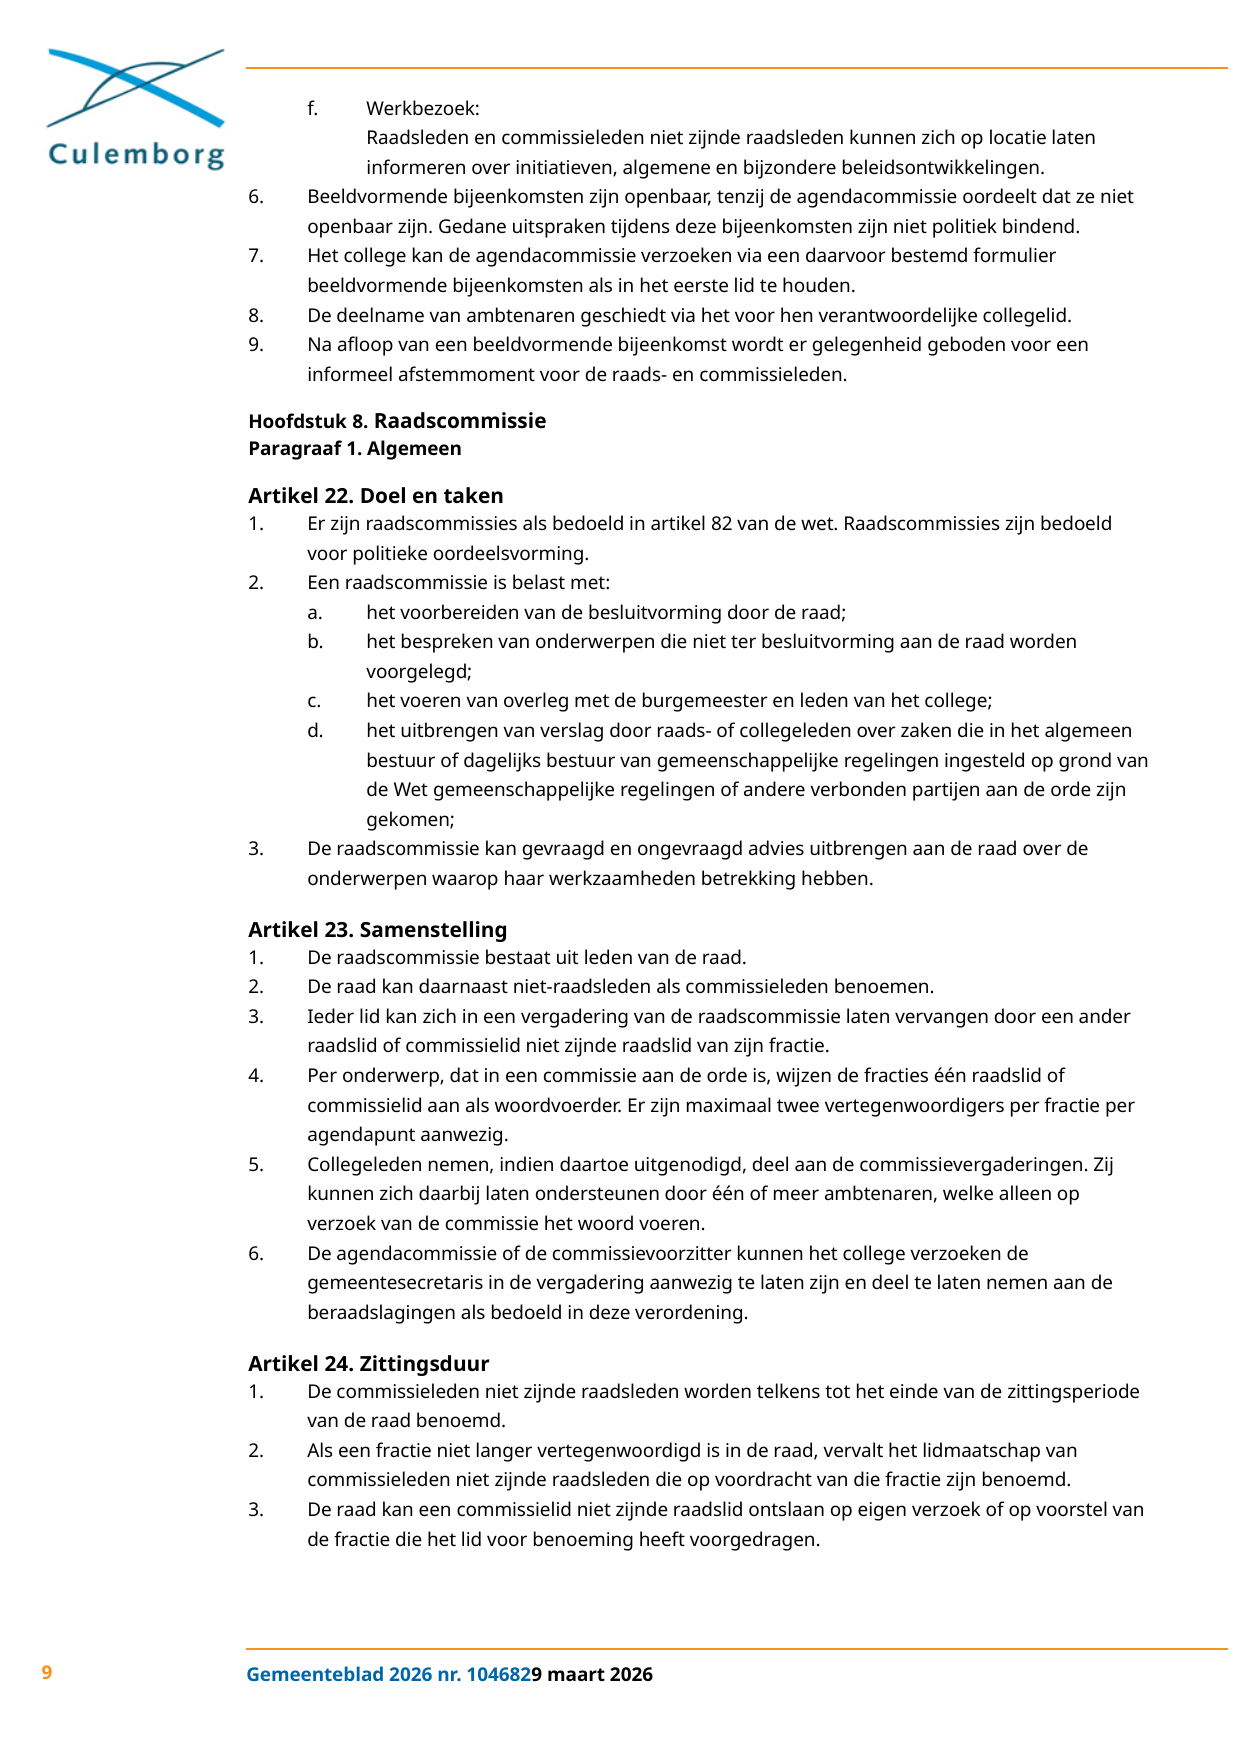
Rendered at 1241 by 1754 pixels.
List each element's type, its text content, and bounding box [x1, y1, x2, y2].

list De raadscommissie kan gevraagd en ongevraagd advies uitbrengen aan de raad over de onderwerpen waarop haar werkzaamheden betrekking hebben. [248, 836, 1152, 891]
list Na afloop van een beeldvormende bijeenkomst wordt er gelegenheid geboden voor een informeel afstemmoment voor de raads- en commissieleden. [248, 331, 1152, 387]
text Artikel 22. Doel en taken [248, 482, 1152, 510]
list het voorbereiden van de besluitvorming door de raad; [307, 599, 1152, 624]
list Een raadscommissie is belast met: [248, 569, 1152, 595]
list De agendacommissie of de commissievoorzitter kunnen het college verzoeken de gemeentesecretaris in de vergadering aanwezig te laten zijn en deel te laten nemen aan de beraadslagingen als bedoeld in deze verordening. [248, 1240, 1152, 1325]
list Raadsleden en commissieleden niet zijnde raadsleden kunnen zich op locatie laten informeren over initiatieven, algemene en bijzondere beleidsontwikkelingen. [307, 124, 1152, 180]
list Werkbezoek: [307, 95, 1152, 121]
list het bespreken van onderwerpen die niet ter besluitvorming aan de raad worden voorgelegd; [307, 628, 1152, 684]
list De raad kan een commissielid niet zijnde raadslid ontslaan op eigen verzoek of op voorstel van de fractie die het lid voor benoeming heeft voorgedragen. [248, 1496, 1152, 1551]
text Paragraaf 1. Algemeen [248, 435, 1152, 461]
list De raadscommissie bestaat uit leden van de raad. [248, 944, 1152, 970]
text Hoofdstuk 8. Raadscommissie [248, 407, 1152, 435]
list Als een fractie niet langer vertegenwoordigd is in de raad, vervalt het lidmaatschap van commissieleden niet zijnde raadsleden die op voordracht van die fractie zijn benoemd. [248, 1437, 1152, 1492]
list Er zijn raadscommissies als bedoeld in artikel 82 van de wet. Raadscommissies zijn bedoeld voor politieke oordeelsvorming. [248, 510, 1152, 565]
list De deelname van ambtenaren geschiedt via het voor hen verantwoordelijke collegelid. [248, 302, 1152, 328]
text Artikel 23. Samenstelling [248, 916, 1152, 944]
list Het college kan de agendacommissie verzoeken via een daarvoor bestemd formulier beeldvormende bijeenkomsten als in het eerste lid te houden. [248, 243, 1152, 298]
list De commissieleden niet zijnde raadsleden worden telkens tot het einde van de zittingsperiode van de raad benoemd. [248, 1378, 1152, 1433]
picture [41, 47, 231, 172]
list Ieder lid kan zich in een vergadering van de raadscommissie laten vervangen door een ander raadslid of commissielid niet zijnde raadslid van zijn fractie. [248, 1003, 1152, 1058]
list De raad kan daarnaast niet-raadsleden als commissieleden benoemen. [248, 973, 1152, 999]
list het voeren van overleg met de burgemeester en leden van het college; [307, 688, 1152, 713]
list Per onderwerp, dat in een commissie aan de orde is, wijzen de fracties één raadslid of commissielid aan als woordvoerder. Er zijn maximaal twee vertegenwoordigers per fractie per agendapunt aanwezig. [248, 1062, 1152, 1147]
list het uitbrengen van verslag door raads- of collegeleden over zaken die in het algemeen bestuur of dagelijks bestuur van gemeenschappelijke regelingen ingesteld op grond van de Wet gemeenschappelijke regelingen of andere verbonden partijen aan de orde zijn gekomen; [307, 717, 1152, 832]
list Beeldvormende bijeenkomsten zijn openbaar, tenzij de agendacommissie oordeelt dat ze niet openbaar zijn. Gedane uitspraken tijdens deze bijeenkomsten zijn niet politiek bindend. [248, 183, 1152, 239]
text Artikel 24. Zittingsduur [248, 1349, 1152, 1378]
list Collegeleden nemen, indien daartoe uitgenodigd, deel aan de commissievergaderingen. Zij kunnen zich daarbij laten ondersteunen door één of meer ambtenaren, welke alleen op verzoek van de commissie het woord voeren. [248, 1151, 1152, 1236]
